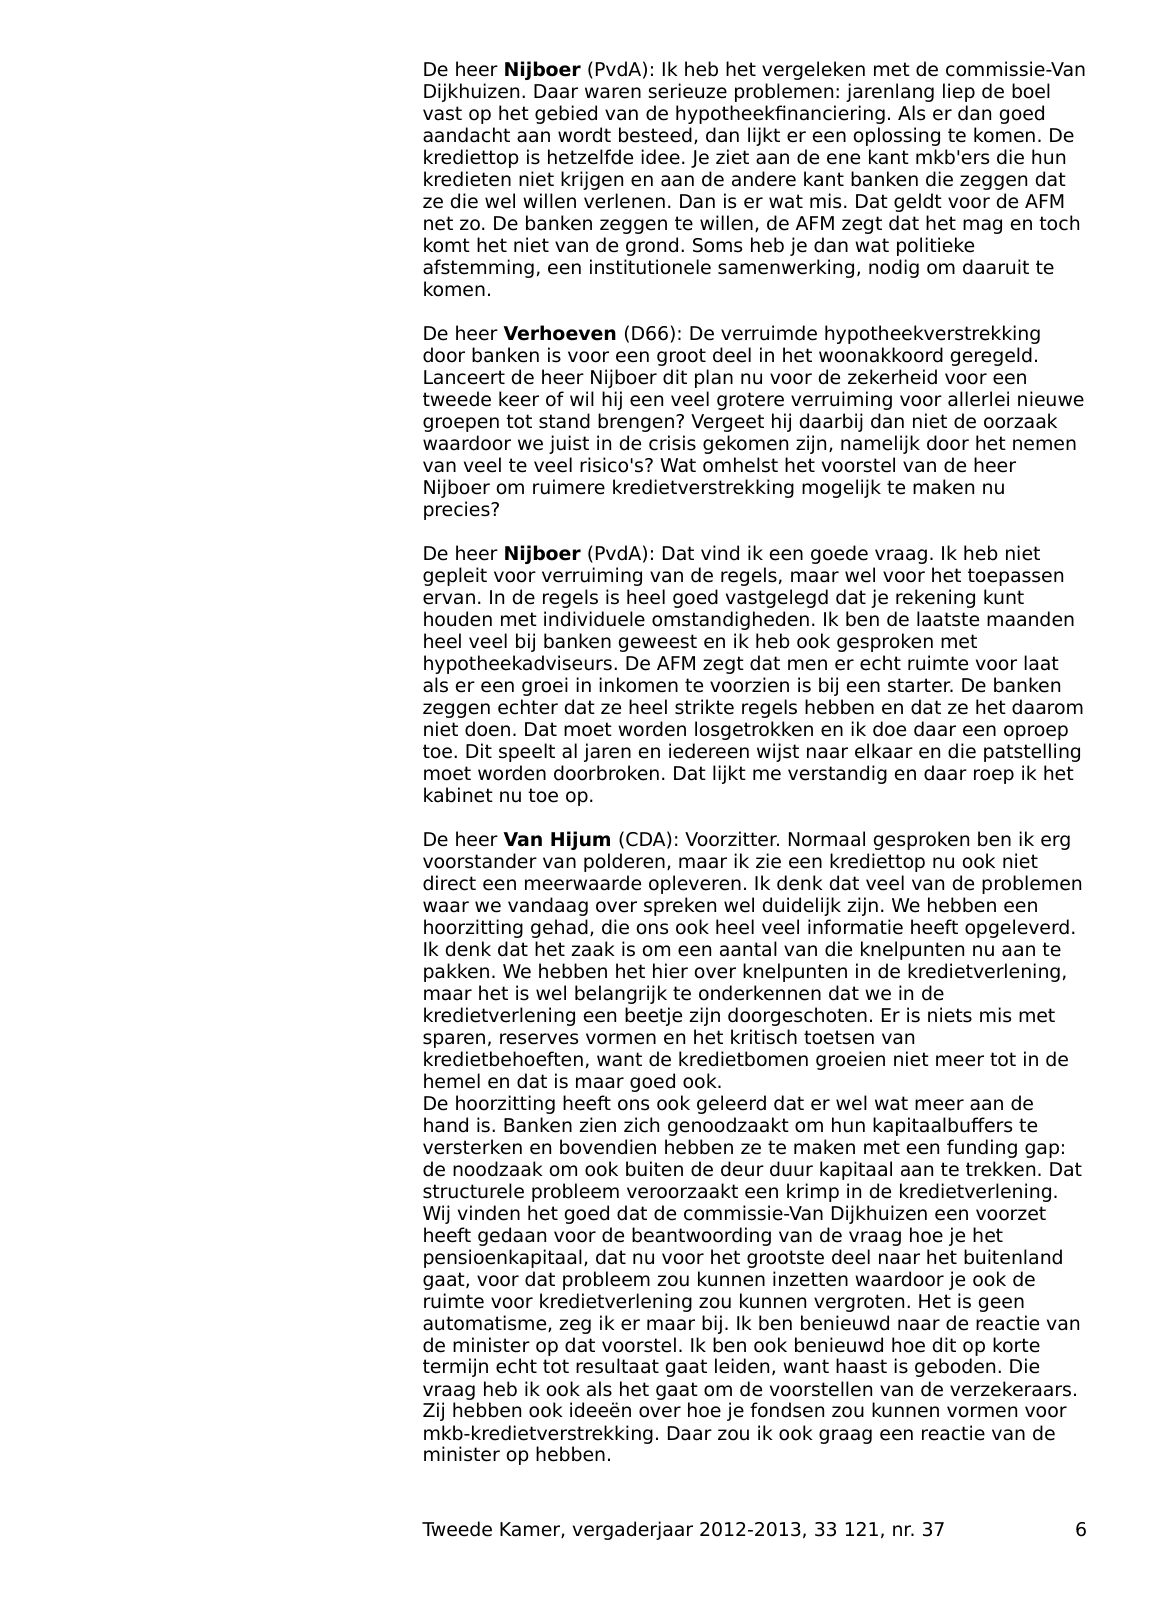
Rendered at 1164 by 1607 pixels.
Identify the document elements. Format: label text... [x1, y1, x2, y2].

text De heer Nijboer (PvdA): Dat vind ik een goede vraag. Ik heb niet gepleit voor verruiming van de regels, maar wel voor het toepassen ervan. In de regels is heel goed vastgelegd dat je rekening kunt houden met individuele omstandigheden. Ik ben de laatste maanden heel veel bij banken geweest en ik heb ook gesproken met hypotheekadviseurs. De AFM zegt dat men er echt ruimte voor laat als er een groei in inkomen te voorzien is bij een starter. De banken zeggen echter dat ze heel strikte regels hebben en dat ze het daarom niet doen. Dat moet worden losgetrokken en ik doe daar een oproep toe. Dit speelt al jaren en iedereen wijst naar elkaar en die patstelling moet worden doorbroken. Dat lijkt me verstandig en daar roep ik het kabinet nu toe op. [422, 543, 1087, 807]
text De heer Nijboer (PvdA): Ik heb het vergeleken met de commissie-Van Dijkhuizen. Daar waren serieuze problemen: jarenlang liep de boel vast op het gebied van de hypotheekfinanciering. Als er dan goed aandacht aan wordt besteed, dan lijkt er een oplossing te komen. De krediettop is hetzelfde idee. Je ziet aan de ene kant mkb'ers die hun kredieten niet krijgen en aan de andere kant banken die zeggen dat ze die wel willen verlenen. Dan is er wat mis. Dat geldt voor de AFM net zo. De banken zeggen te willen, de AFM zegt dat het mag en toch komt het niet van de grond. Soms heb je dan wat politieke afstemming, een institutionele samenwerking, nodig om daaruit te komen. [422, 59, 1087, 301]
text De heer Verhoeven (D66): De verruimde hypotheekverstrekking door banken is voor een groot deel in het woonakkoord geregeld. Lanceert de heer Nijboer dit plan nu voor de zekerheid voor een tweede keer of wil hij een veel grotere verruiming voor allerlei nieuwe groepen tot stand brengen? Vergeet hij daarbij dan niet de oorzaak waardoor we juist in de crisis gekomen zijn, namelijk door het nemen van veel te veel risico's? Wat omhelst het voorstel van de heer Nijboer om ruimere kredietverstrekking mogelijk te maken nu precies? [422, 323, 1087, 521]
text De hoorzitting heeft ons ook geleerd dat er wel wat meer aan de hand is. Banken zien zich genoodzaakt om hun kapitaalbuffers te versterken en bovendien hebben ze te maken met een funding gap: de noodzaak om ook buiten de deur duur kapitaal aan te trekken. Dat structurele probleem veroorzaakt een krimp in de kredietverlening. Wij vinden het goed dat de commissie-Van Dijkhuizen een voorzet heeft gedaan voor de beantwoording van de vraag hoe je het pensioenkapitaal, dat nu voor het grootste deel naar het buitenland gaat, voor dat probleem zou kunnen inzetten waardoor je ook de ruimte voor kredietverlening zou kunnen vergroten. Het is geen automatisme, zeg ik er maar bij. Ik ben benieuwd naar de reactie van de minister op dat voorstel. Ik ben ook benieuwd hoe dit op korte termijn echt tot resultaat gaat leiden, want haast is geboden. Die vraag heb ik ook als het gaat om de voorstellen van de verzekeraars. Zij hebben ook ideeën over hoe je fondsen zou kunnen vormen voor mkb-kredietverstrekking. Daar zou ik ook graag een reactie van de minister op hebben. [422, 1093, 1087, 1466]
text De heer Van Hijum (CDA): Voorzitter. Normaal gesproken ben ik erg voorstander van polderen, maar ik zie een krediettop nu ook niet direct een meerwaarde opleveren. Ik denk dat veel van de problemen waar we vandaag over spreken wel duidelijk zijn. We hebben een hoorzitting gehad, die ons ook heel veel informatie heeft opgeleverd. Ik denk dat het zaak is om een aantal van die knelpunten nu aan te pakken. We hebben het hier over knelpunten in de kredietverlening, maar het is wel belangrijk te onderkennen dat we in de kredietverlening een beetje zijn doorgeschoten. Er is niets mis met sparen, reserves vormen en het kritisch toetsen van kredietbehoeften, want de kredietbomen groeien niet meer tot in de hemel en dat is maar goed ook. [422, 829, 1087, 1093]
